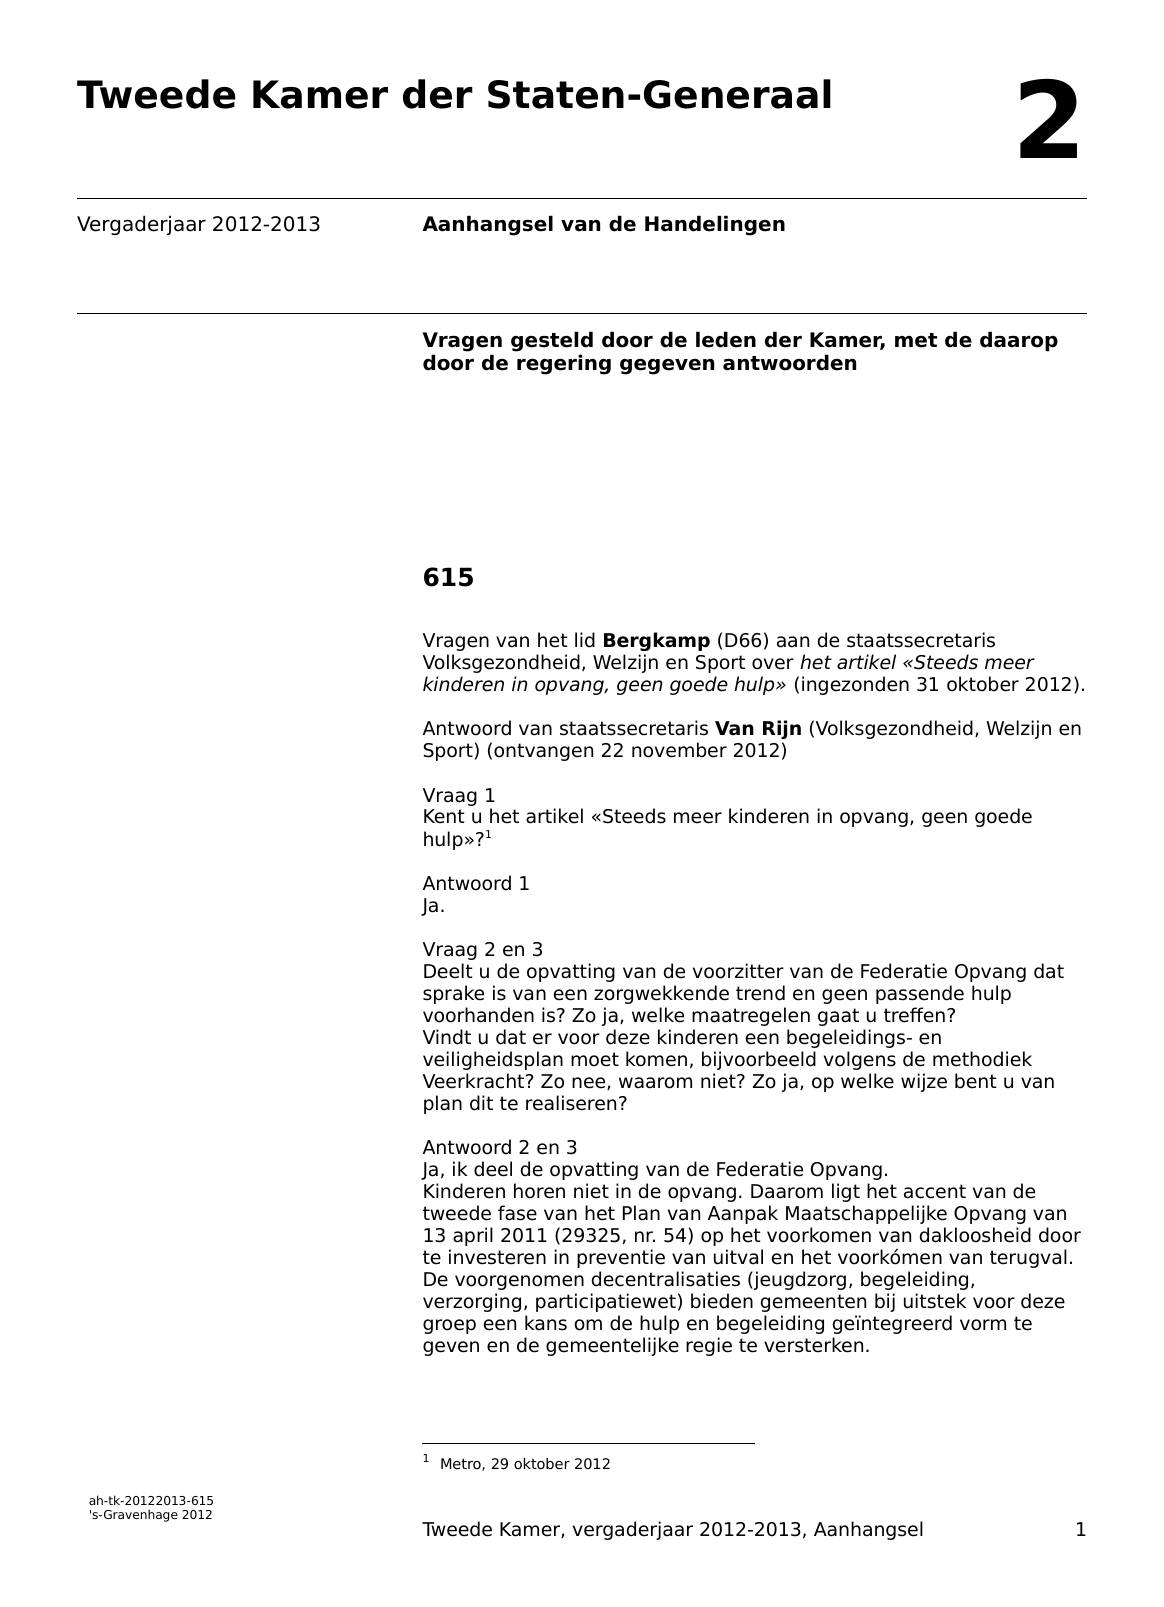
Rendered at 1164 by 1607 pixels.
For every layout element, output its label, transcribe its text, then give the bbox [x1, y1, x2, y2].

text Vragen van het lid Bergkamp (D66) aan de staatssecretaris Volksgezondheid, Welzijn en Sport over het artikel «Steeds meer kinderen in opvang, geen goede hulp» (ingezonden 31 oktober 2012). [422, 630, 1087, 696]
table_header Tweede Kamer der Staten-Generaal [77, 59, 886, 198]
text Deelt u de opvatting van de voorzitter van de Federatie Opvang dat sprake is van een zorgwekkende trend en geen passende hulp voorhanden is? Zo ja, welke maatregelen gaat u treffen? [422, 961, 1087, 1027]
text Metro, 29 oktober 2012 [422, 1452, 1087, 1474]
text Ja, ik deel de opvatting van de Federatie Opvang. [422, 1159, 1087, 1181]
text Vindt u dat er voor deze kinderen een begeleidings- en veiligheidsplan moet komen, bijvoorbeeld volgens de methodiek Veerkracht? Zo nee, waarom niet? Zo ja, op welke wijze bent u van plan dit te realiseren? [422, 1027, 1087, 1114]
text Vraag 1 [422, 784, 1087, 806]
text Ja. [422, 894, 1087, 917]
text 's-Gravenhage 2012 [88, 1508, 323, 1522]
text Antwoord 1 [422, 873, 1087, 894]
table_cell Vragen gesteld door de leden der Kamer, met de daarop door de regering gegeven antwoorden [422, 314, 1087, 375]
text Antwoord 2 en 3 [422, 1137, 1087, 1159]
table_cell Aanhangsel van de Handelingen [422, 199, 1087, 313]
text Antwoord van staatssecretaris Van Rijn (Volksgezondheid, Welzijn en Sport) (ontvangen 22 november 2012) [422, 718, 1087, 762]
table_header 2 [886, 59, 1087, 198]
text Kinderen horen niet in de opvang. Daarom ligt het accent van de tweede fase van het Plan van Aanpak Maatschappelijke Opvang van 13 april 2011 (29325, nr. 54) op het voorkomen van dakloosheid door te investeren in preventie van uitval en het voorkómen van terugval. De voorgenomen decentralisaties (jeugdzorg, begeleiding, verzorging, participatiewet) bieden gemeenten bij uitstek voor deze groep een kans om de hulp en begeleiding geïntegreerd vorm te geven en de gemeentelijke regie te versterken. [422, 1181, 1087, 1357]
table_cell Vergaderjaar 2012-2013 [77, 199, 422, 313]
text Kent u het artikel «Steeds meer kinderen in opvang, geen goede hulp»? [422, 806, 1087, 850]
text Vraag 2 en 3 [422, 939, 1087, 961]
text 615 [422, 563, 1087, 592]
table_cell [77, 314, 422, 375]
text ah-tk-20122013-615 [88, 1494, 323, 1508]
